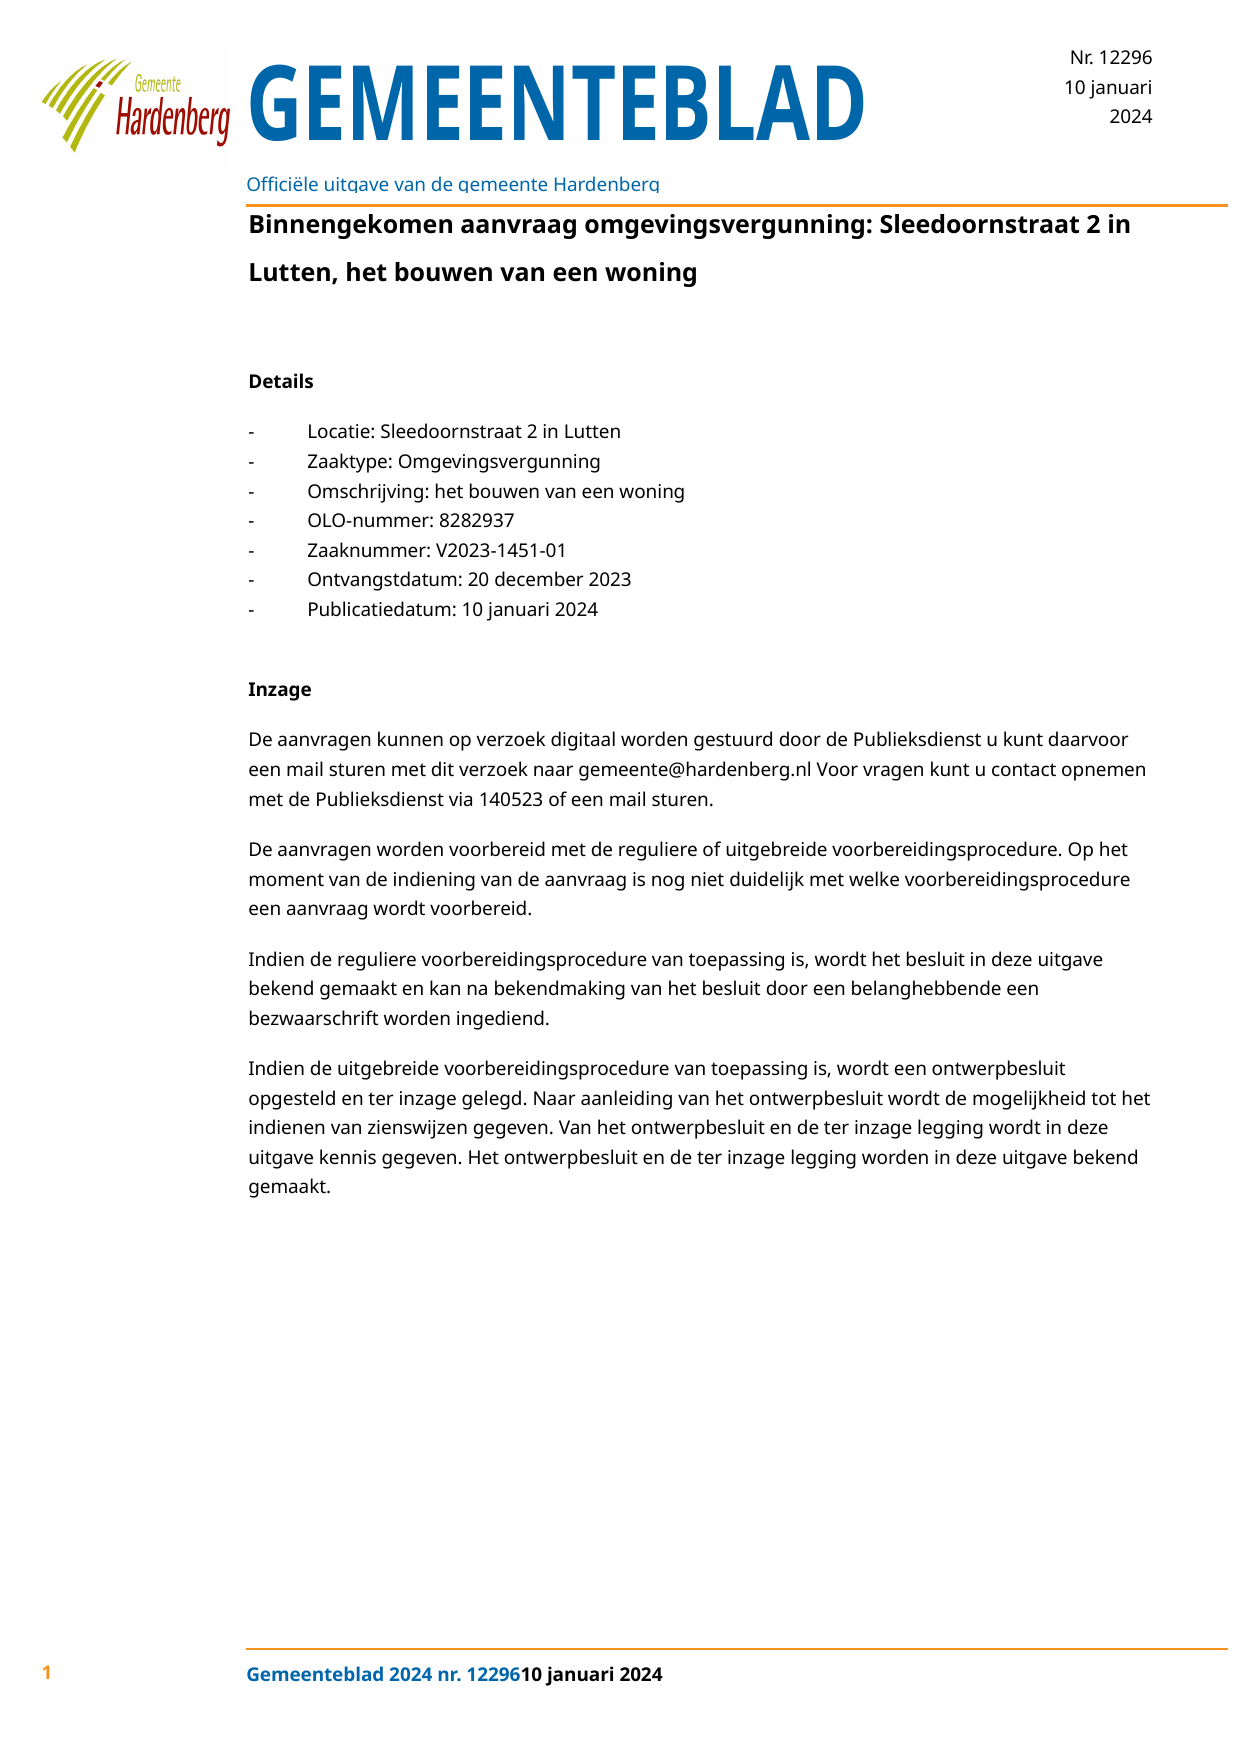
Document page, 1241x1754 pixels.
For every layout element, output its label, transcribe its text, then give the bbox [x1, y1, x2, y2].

text Indien de uitgebreide voorbereidingsprocedure van toepassing is, wordt een ontwerpbesluit opgesteld en ter inzage gelegd. Naar aanleiding van het ontwerpbesluit wordt de mogelijkheid tot het indienen van zienswijzen gegeven. Van het ontwerpbesluit en de ter inzage legging wordt in deze uitgave kennis gegeven. Het ontwerpbesluit en de ter inzage legging worden in deze uitgave bekend gemaakt. [248, 1055, 1152, 1199]
list OLO-nummer: 8282937 [248, 507, 1152, 533]
text Details [248, 368, 1152, 394]
list Publicatiedatum: 10 januari 2024 [248, 596, 1152, 622]
text Binnengekomen aanvraag omgevingsvergunning: Sleedoornstraat 2 in Lutten, het bouwen van een woning [248, 207, 1152, 288]
list Ontvangstdatum: 20 december 2023 [248, 567, 1152, 592]
text Indien de reguliere voorbereidingsprocedure van toepassing is, wordt het besluit in deze uitgave bekend gemaakt en kan na bekendmaking van het besluit door een belanghebbende een bezwaarschrift worden ingediend. [248, 946, 1152, 1031]
list Zaaktype: Omgevingsvergunning [248, 448, 1152, 474]
picture [41, 47, 231, 172]
list Omschrijving: het bouwen van een woning [248, 478, 1152, 504]
list Zaaknummer: V2023-1451-01 [248, 537, 1152, 563]
text Inzage [248, 676, 1152, 702]
text De aanvragen kunnen op verzoek digitaal worden gestuurd door de Publieksdienst u kunt daarvoor een mail sturen met dit verzoek naar gemeente@hardenberg.nl Voor vragen kunt u contact opnemen met de Publieksdienst via 140523 of een mail sturen. [248, 727, 1152, 812]
list Locatie: Sleedoornstraat 2 in Lutten [248, 419, 1152, 444]
text De aanvragen worden voorbereid met de reguliere of uitgebreide voorbereidingsprocedure. Op het moment van de indiening van de aanvraag is nog niet duidelijk met welke voorbereidingsprocedure een aanvraag wordt voorbereid. [248, 836, 1152, 921]
